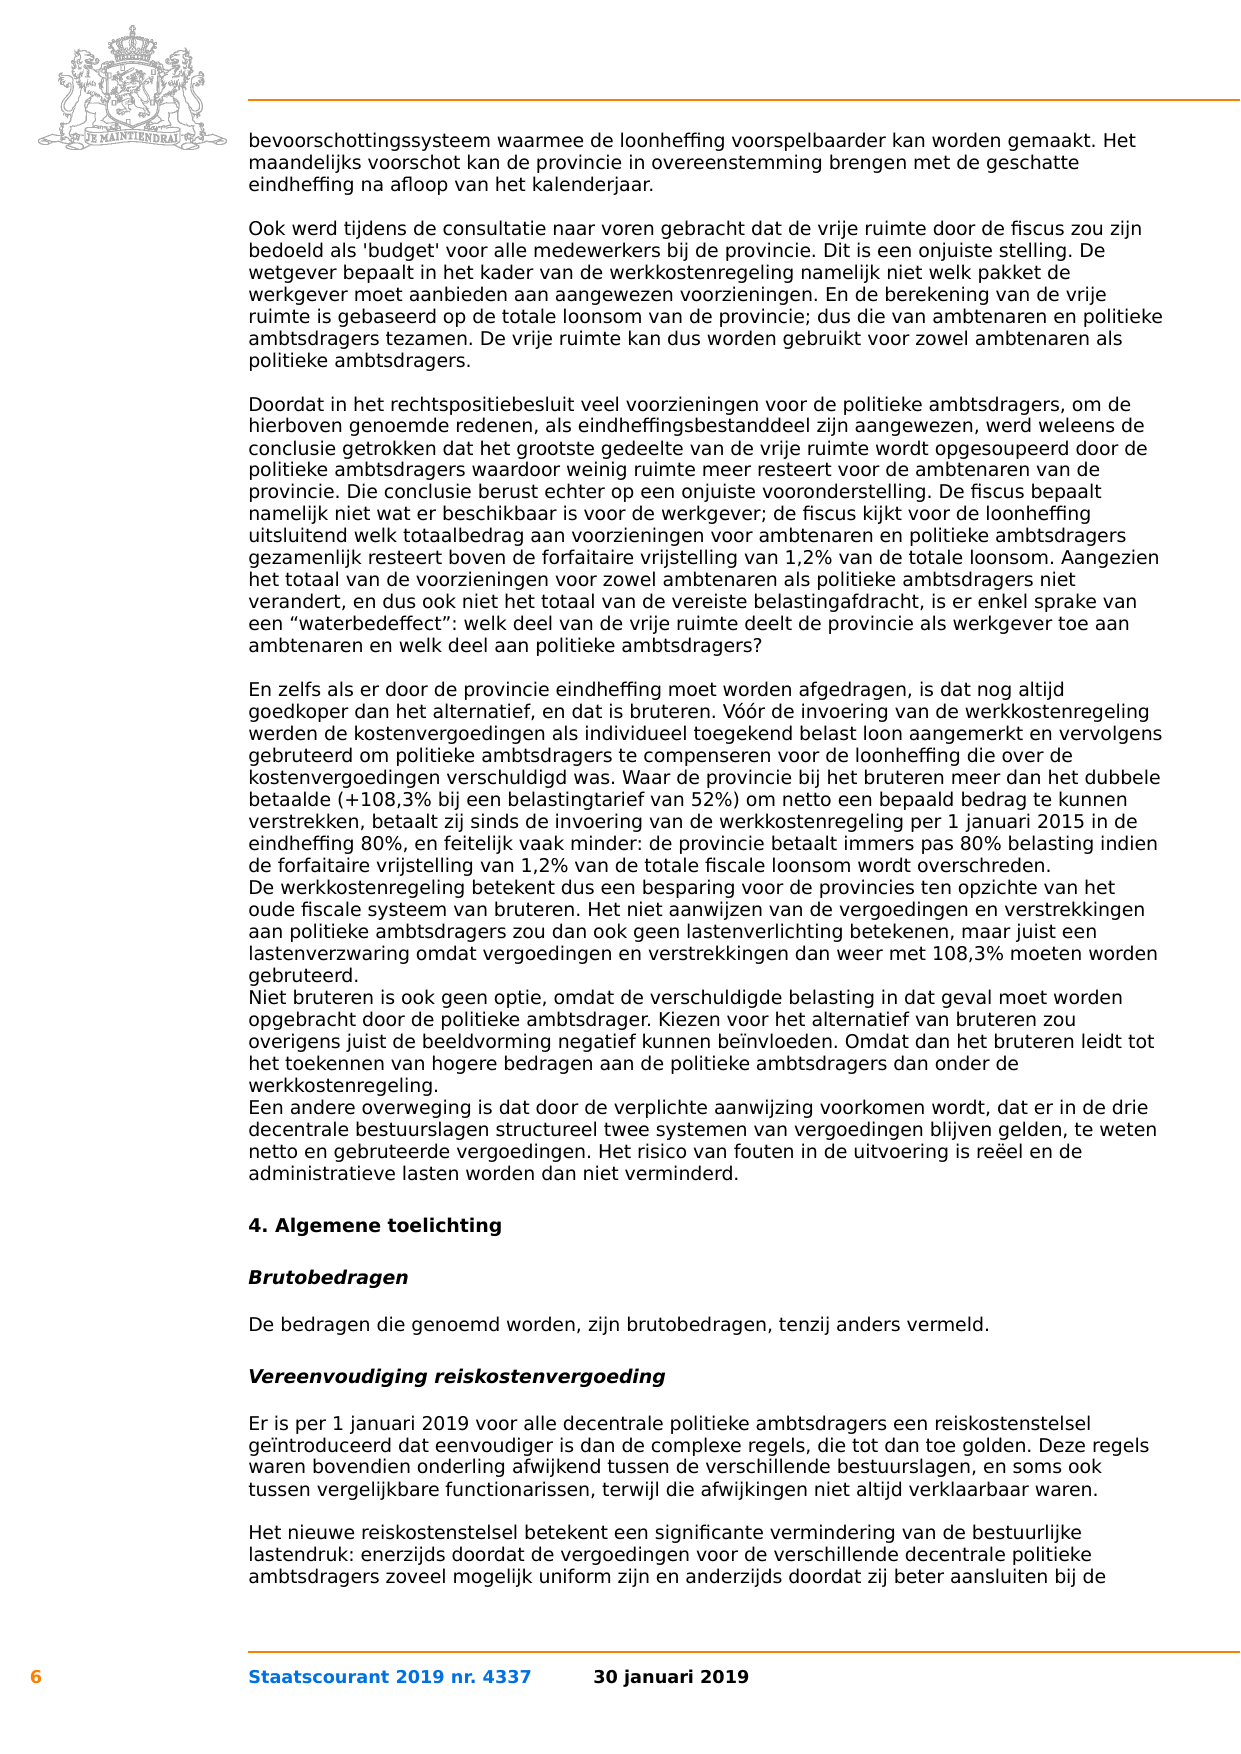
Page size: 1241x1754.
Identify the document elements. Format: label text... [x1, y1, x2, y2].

subtitle 4. Algemene toelichting [248, 1214, 1163, 1237]
text En zelfs als er door de provincie eindheffing moet worden afgedragen, is dat nog altijd goedkoper dan het alternatief, en dat is bruteren. Vóór de invoering van de werkkostenregeling werden de kostenvergoedingen als individueel toegekend belast loon aangemerkt en vervolgens gebruteerd om politieke ambtsdragers te compenseren voor de loonheffing die over de kostenvergoedingen verschuldigd was. Waar de provincie bij het bruteren meer dan het dubbele betaalde (+108,3% bij een belastingtarief van 52%) om netto een bepaald bedrag te kunnen verstrekken, betaalt zij sinds de invoering van de werkkostenregeling per 1 januari 2015 in de eindheffing 80%, en feitelijk vaak minder: de provincie betaalt immers pas 80% belasting indien de forfaitaire vrijstelling van 1,2% van de totale fiscale loonsom wordt overschreden. [248, 679, 1163, 877]
subtitle Brutobedragen [248, 1267, 1163, 1288]
text Ook werd tijdens de consultatie naar voren gebracht dat de vrije ruimte door de fiscus zou zijn bedoeld als 'budget' voor alle medewerkers bij de provincie. Dit is een onjuiste stelling. De wetgever bepaalt in het kader van de werkkostenregeling namelijk niet welk pakket de werkgever moet aanbieden aan aangewezen voorzieningen. En de berekening van de vrije ruimte is gebaseerd op de totale loonsom van de provincie; dus die van ambtenaren en politieke ambtsdragers tezamen. De vrije ruimte kan dus worden gebruikt voor zowel ambtenaren als politieke ambtsdragers. [248, 218, 1163, 372]
subtitle Vereenvoudiging reiskostenvergoeding [248, 1366, 1163, 1387]
text bevoorschottingssysteem waarmee de loonheffing voorspelbaarder kan worden gemaakt. Het maandelijks voorschot kan de provincie in overeenstemming brengen met de geschatte eindheffing na afloop van het kalenderjaar. [248, 130, 1163, 196]
picture [38, 25, 227, 150]
text Doordat in het rechtspositiebesluit veel voorzieningen voor de politieke ambtsdragers, om de hierboven genoemde redenen, als eindheffingsbestanddeel zijn aangewezen, werd weleens de conclusie getrokken dat het grootste gedeelte van de vrije ruimte wordt opgesoupeerd door de politieke ambtsdragers waardoor weinig ruimte meer resteert voor de ambtenaren van de provincie. Die conclusie berust echter op een onjuiste vooronderstelling. De fiscus bepaalt namelijk niet wat er beschikbaar is voor de werkgever; de fiscus kijkt voor de loonheffing uitsluitend welk totaalbedrag aan voorzieningen voor ambtenaren en politieke ambtsdragers gezamenlijk resteert boven de forfaitaire vrijstelling van 1,2% van de totale loonsom. Aangezien het totaal van de voorzieningen voor zowel ambtenaren als politieke ambtsdragers niet verandert, en dus ook niet het totaal van de vereiste belastingafdracht, is er enkel sprake van een “waterbedeffect”: welk deel van de vrije ruimte deelt de provincie als werkgever toe aan ambtenaren en welk deel aan politieke ambtsdragers? [248, 393, 1163, 657]
text De bedragen die genoemd worden, zijn brutobedragen, tenzij anders vermeld. [248, 1313, 1163, 1336]
text Het nieuwe reiskostenstelsel betekent een significante vermindering van de bestuurlijke lastendruk: enerzijds doordat de vergoedingen voor de verschillende decentrale politieke ambtsdragers zoveel mogelijk uniform zijn en anderzijds doordat zij beter aansluiten bij de [248, 1522, 1163, 1588]
text Niet bruteren is ook geen optie, omdat de verschuldigde belasting in dat geval moet worden opgebracht door de politieke ambtsdrager. Kiezen voor het alternatief van bruteren zou overigens juist de beeldvorming negatief kunnen beïnvloeden. Omdat dan het bruteren leidt tot het toekennen van hogere bedragen aan de politieke ambtsdragers dan onder de werkkostenregeling. [248, 987, 1163, 1097]
text De werkkostenregeling betekent dus een besparing voor de provincies ten opzichte van het oude fiscale systeem van bruteren. Het niet aanwijzen van de vergoedingen en verstrekkingen aan politieke ambtsdragers zou dan ook geen lastenverlichting betekenen, maar juist een lastenverzwaring omdat vergoedingen en verstrekkingen dan weer met 108,3% moeten worden gebruteerd. [248, 877, 1163, 987]
text Een andere overweging is dat door de verplichte aanwijzing voorkomen wordt, dat er in de drie decentrale bestuurslagen structureel twee systemen van vergoedingen blijven gelden, te weten netto en gebruteerde vergoedingen. Het risico van fouten in de uitvoering is reëel en de administratieve lasten worden dan niet verminderd. [248, 1097, 1163, 1184]
text Er is per 1 januari 2019 voor alle decentrale politieke ambtsdragers een reiskostenstelsel geïntroduceerd dat eenvoudiger is dan de complexe regels, die tot dan toe golden. Deze regels waren bovendien onderling afwijkend tussen de verschillende bestuurslagen, en soms ook tussen vergelijkbare functionarissen, terwijl die afwijkingen niet altijd verklaarbaar waren. [248, 1412, 1163, 1500]
